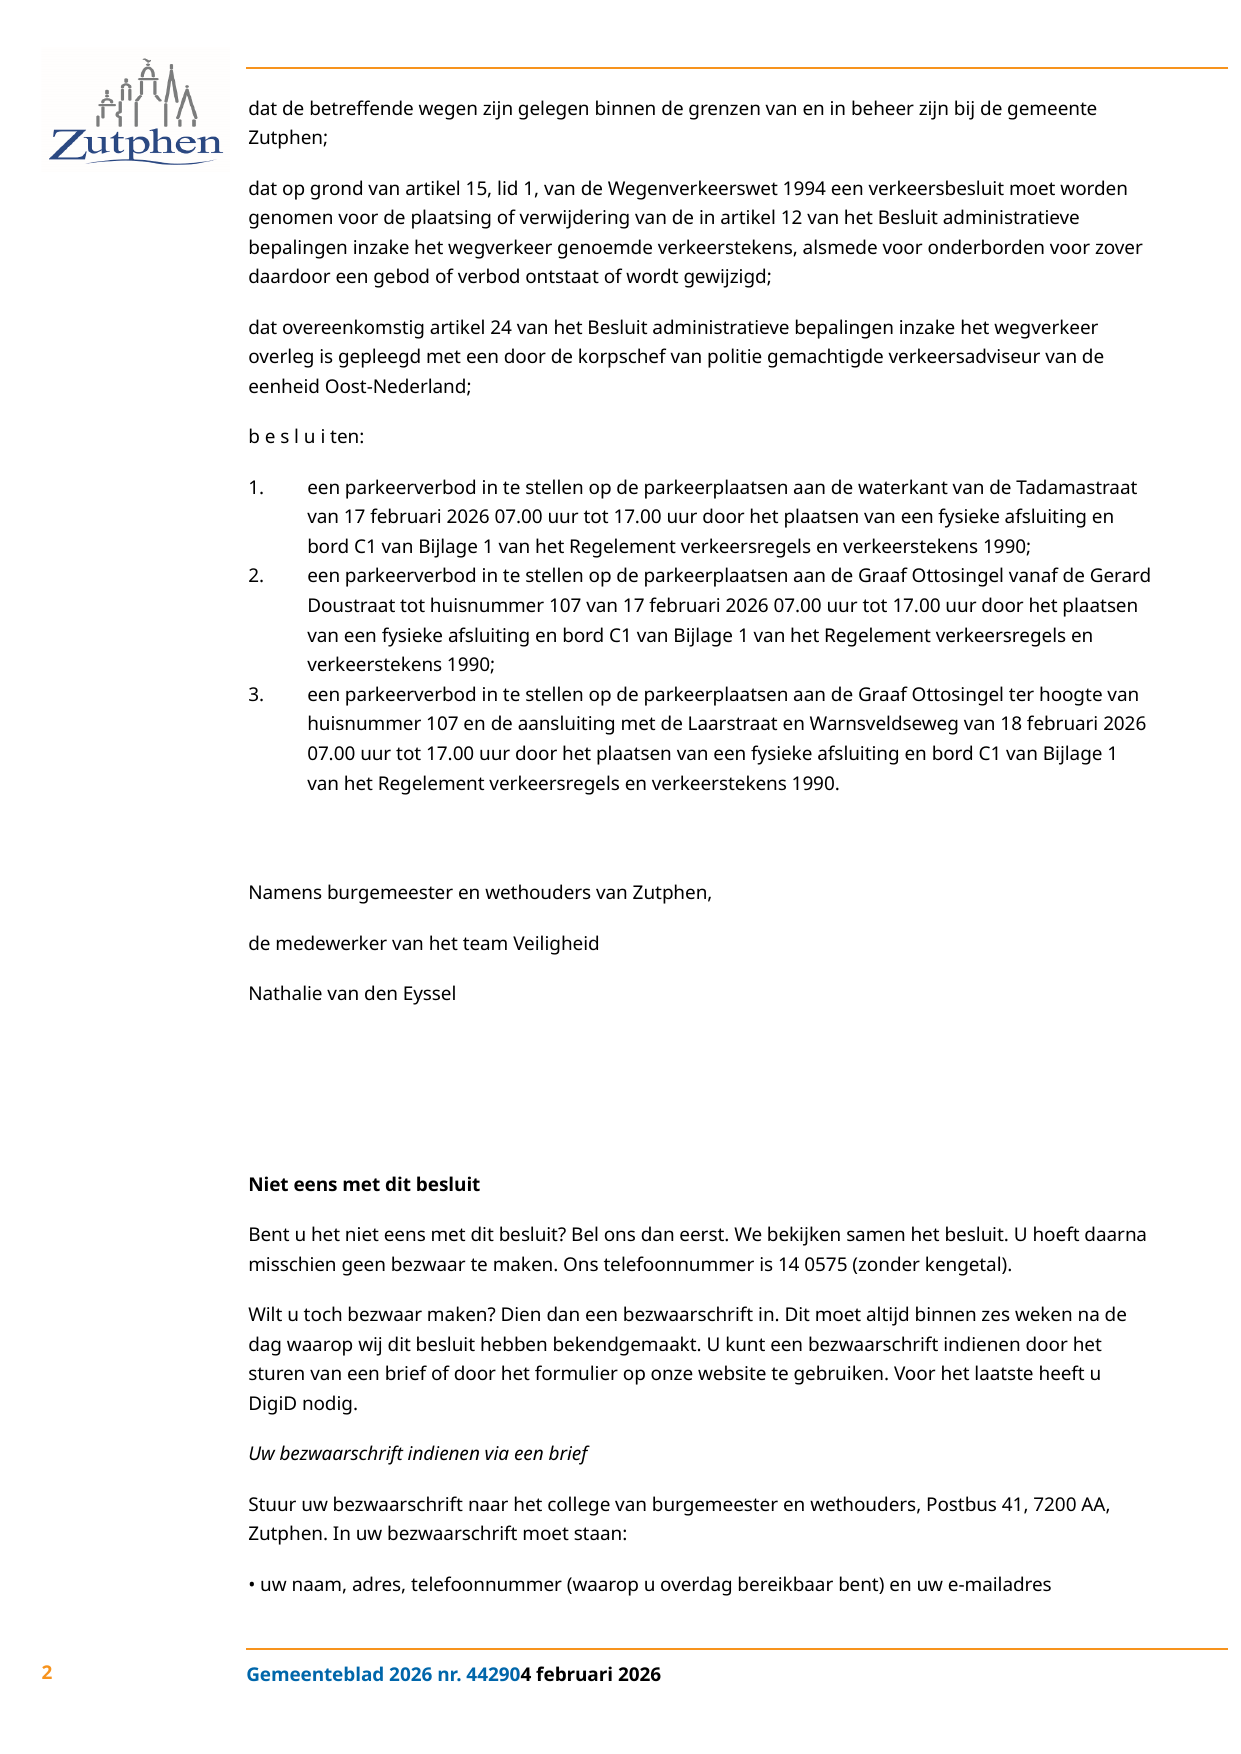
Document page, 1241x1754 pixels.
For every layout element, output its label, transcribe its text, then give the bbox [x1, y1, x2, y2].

list een parkeerverbod in te stellen op de parkeerplaatsen aan de waterkant van de Tadamastraat van 17 februari 2026 07.00 uur tot 17.00 uur door het plaatsen van een fysieke afsluiting en bord C1 van Bijlage 1 van het Regelement verkeersregels en verkeerstekens 1990; [248, 474, 1152, 559]
text Uw bezwaarschrift indienen via een brief [248, 1440, 1152, 1466]
text Nathalie van den Eyssel [248, 980, 1152, 1006]
text Stuur uw bezwaarschrift naar het college van burgemeester en wethouders, Postbus 41, 7200 AA, Zutphen. In uw bezwaarschrift moet staan: [248, 1491, 1152, 1546]
text Wilt u toch bezwaar maken? Dien dan een bezwaarschrift in. Dit moet altijd binnen zes weken na de dag waarop wij dit besluit hebben bekendgemaakt. U kunt een bezwaarschrift indienen door het sturen van een brief of door het formulier op onze website te gebruiken. Voor het laatste heeft u DigiD nodig. [248, 1301, 1152, 1416]
text de medewerker van het team Veiligheid [248, 930, 1152, 956]
text Namens burgemeester en wethouders van Zutphen, [248, 879, 1152, 905]
text • uw naam, adres, telefoonnummer (waarop u overdag bereikbaar bent) en uw e-mailadres [248, 1571, 1152, 1596]
list een parkeerverbod in te stellen op de parkeerplaatsen aan de Graaf Ottosingel ter hoogte van huisnummer 107 en de aansluiting met de Laarstraat en Warnsveldseweg van 18 februari 2026 07.00 uur tot 17.00 uur door het plaatsen van een fysieke afsluiting en bord C1 van Bijlage 1 van het Regelement verkeersregels en verkeerstekens 1990. [248, 681, 1152, 796]
text dat op grond van artikel 15, lid 1, van de Wegenverkeerswet 1994 een verkeersbesluit moet worden genomen voor de plaatsing of verwijdering van de in artikel 12 van het Besluit administratieve bepalingen inzake het wegverkeer genoemde verkeerstekens, alsmede voor onderborden voor zover daardoor een gebod of verbod ontstaat of wordt gewijzigd; [248, 175, 1152, 289]
text Bent u het niet eens met dit besluit? Bel ons dan eerst. We bekijken samen het besluit. U hoeft daarna misschien geen bezwaar te maken. Ons telefoonnummer is 14 0575 (zonder kengetal). [248, 1221, 1152, 1276]
text dat overeenkomstig artikel 24 van het Besluit administratieve bepalingen inzake het wegverkeer overleg is gepleegd met een door de korpschef van politie gemachtigde verkeersadviseur van de eenheid Oost-Nederland; [248, 314, 1152, 399]
text Niet eens met dit besluit [248, 1171, 1152, 1196]
text dat de betreffende wegen zijn gelegen binnen de grenzen van en in beheer zijn bij de gemeente Zutphen; [248, 95, 1152, 150]
list een parkeerverbod in te stellen op de parkeerplaatsen aan de Graaf Ottosingel vanaf de Gerard Doustraat tot huisnummer 107 van 17 februari 2026 07.00 uur tot 17.00 uur door het plaatsen van een fysieke afsluiting en bord C1 van Bijlage 1 van het Regelement verkeersregels en verkeerstekens 1990; [248, 563, 1152, 677]
picture [41, 47, 231, 172]
text b e s l u i ten: [248, 423, 1152, 449]
